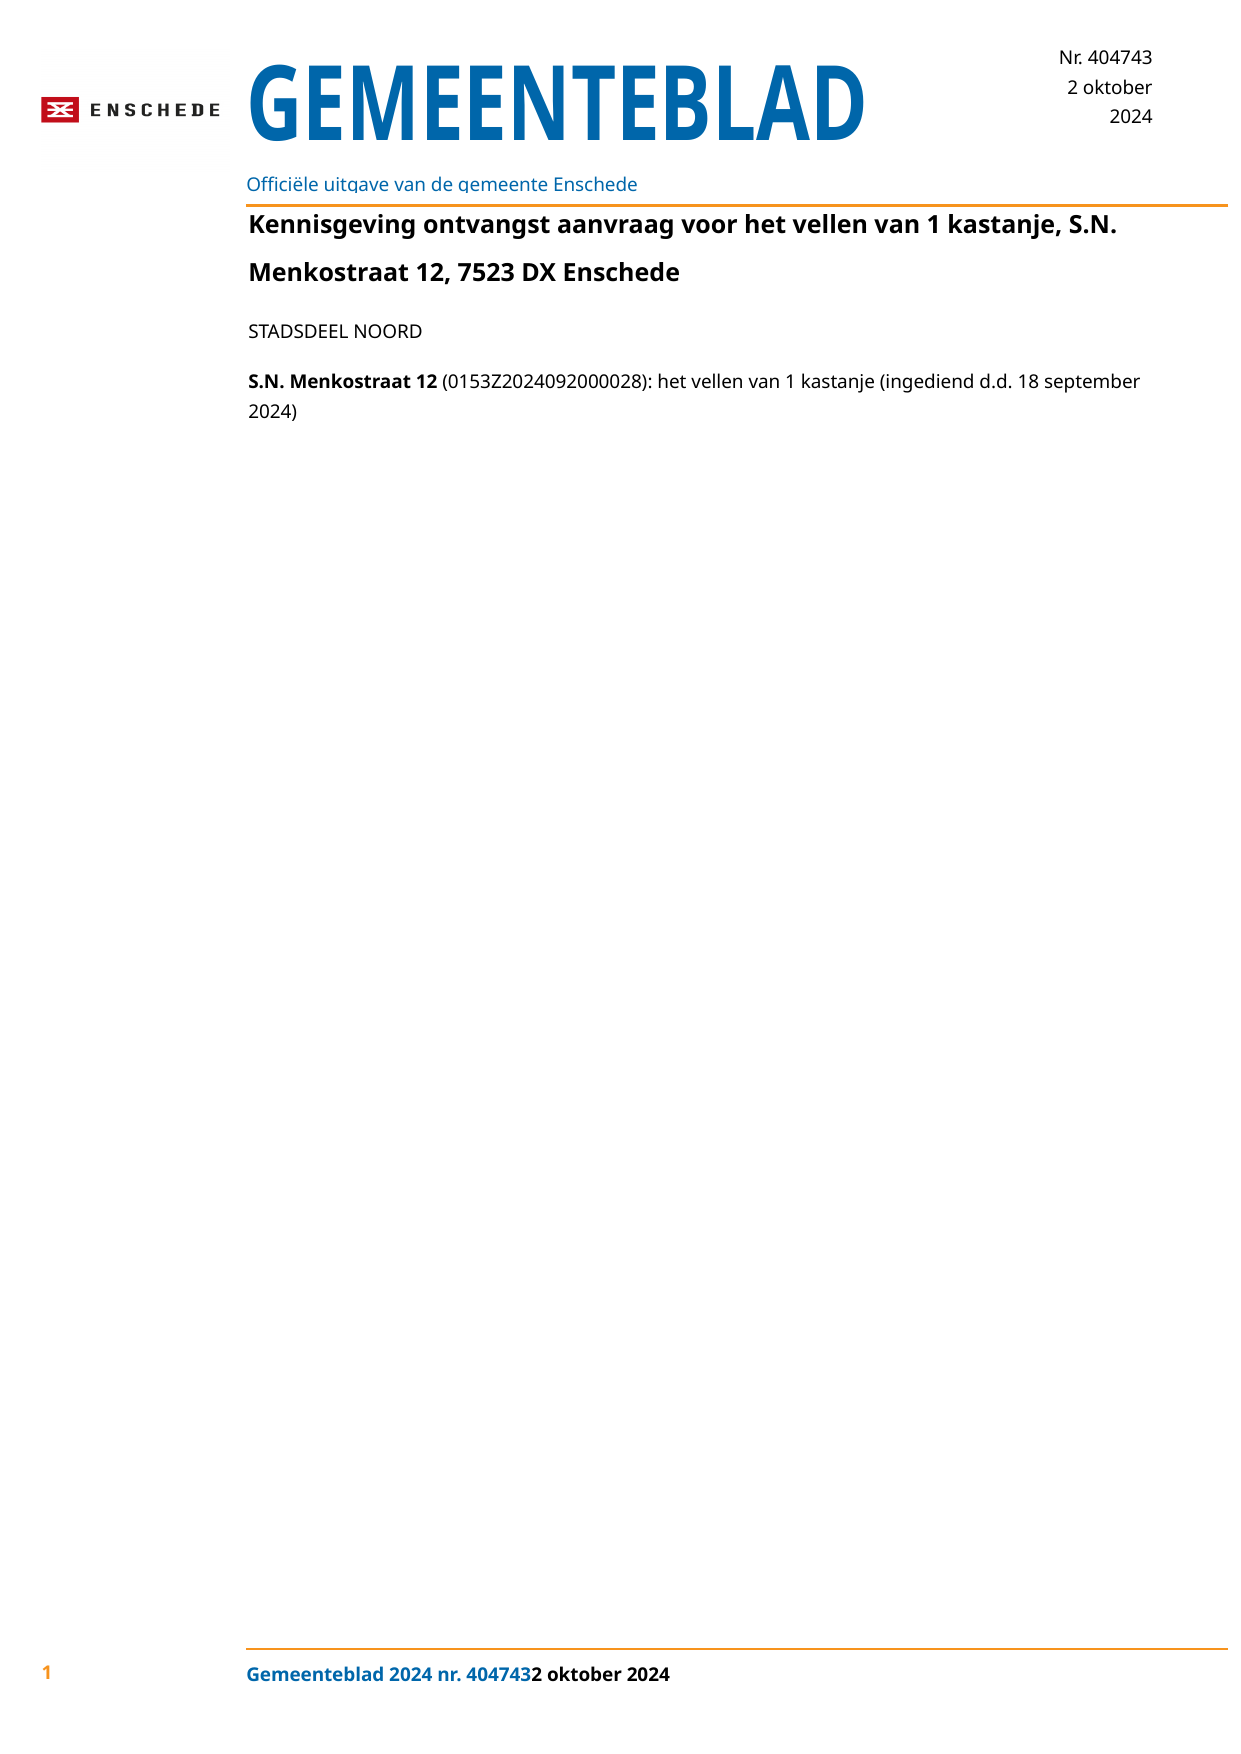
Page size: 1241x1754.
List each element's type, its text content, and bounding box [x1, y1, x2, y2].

picture [41, 47, 231, 172]
text STADSDEEL NOORD [248, 318, 1152, 344]
text Kennisgeving ontvangst aanvraag voor het vellen van 1 kastanje, S.N. Menkostraat 12, 7523 DX Enschede [248, 207, 1152, 288]
text S.N. Menkostraat 12 (0153Z2024092000028): het vellen van 1 kastanje (ingediend d.d. 18 september 2024) [248, 368, 1152, 424]
